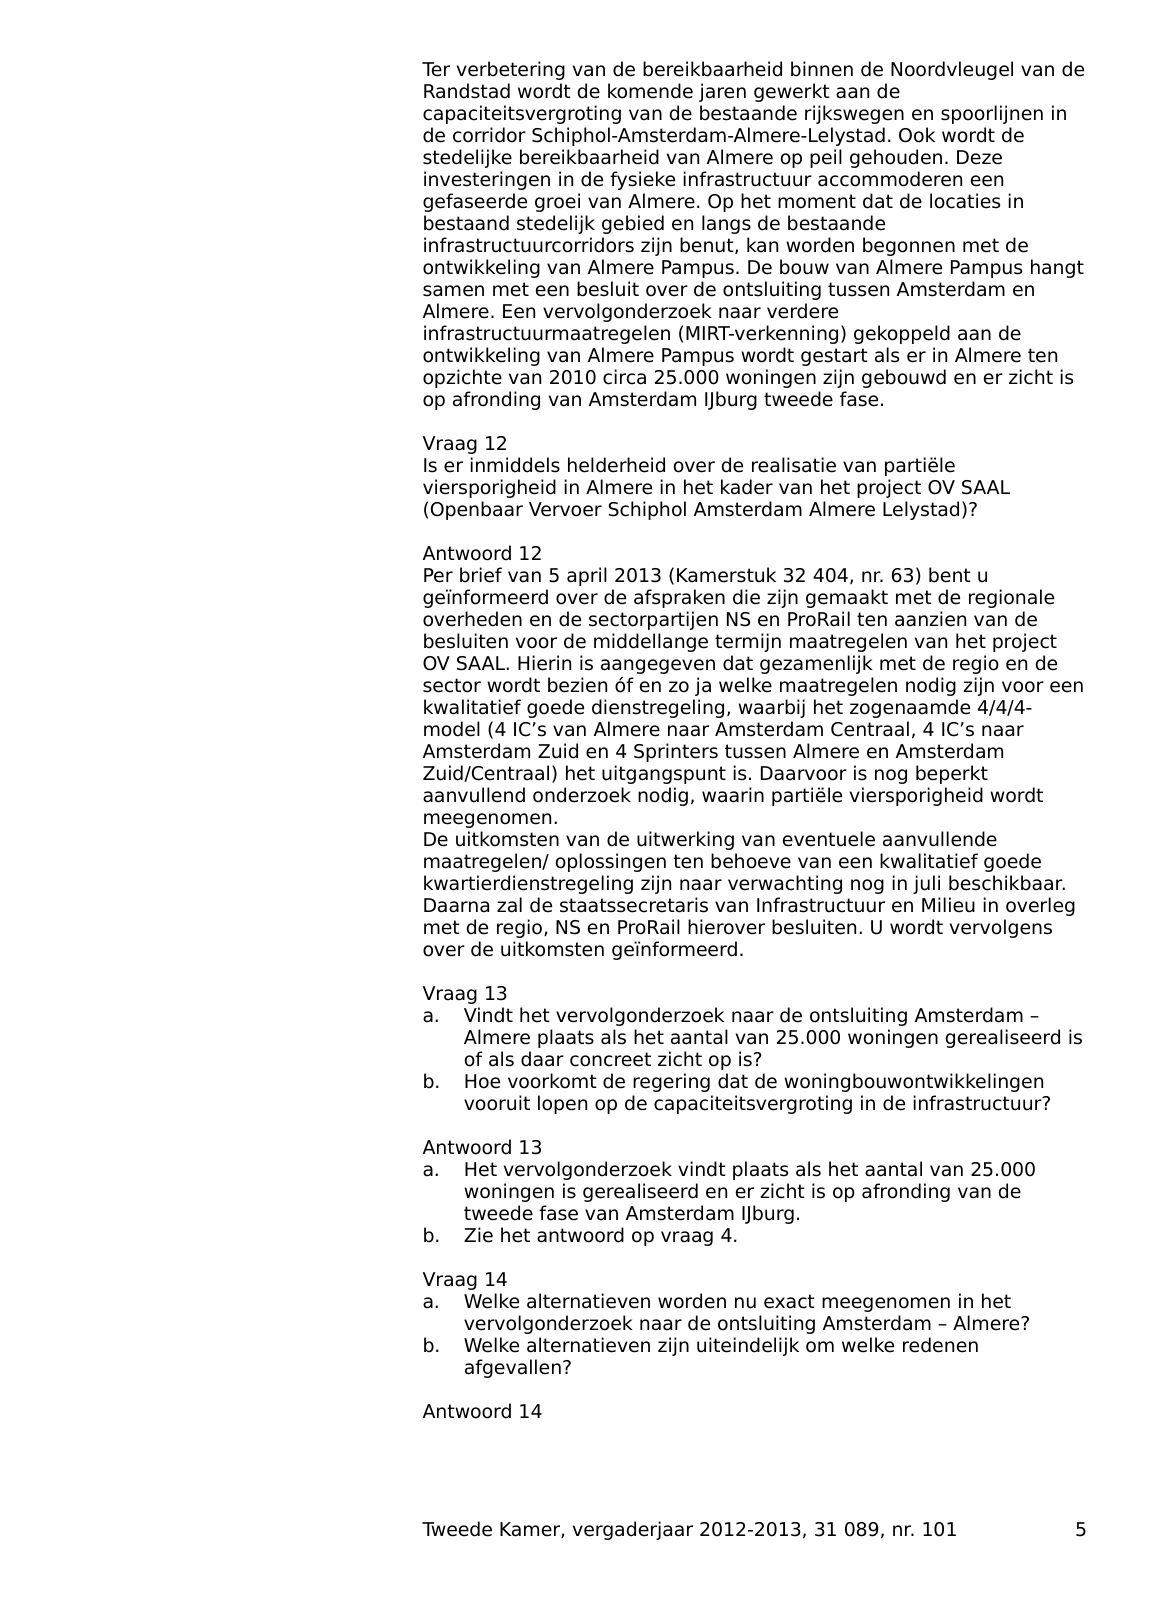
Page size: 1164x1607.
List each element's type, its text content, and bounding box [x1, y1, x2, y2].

text De uitkomsten van de uitwerking van eventuele aanvullende maatregelen/ oplossingen ten behoeve van een kwalitatief goede kwartierdienstregeling zijn naar verwachting nog in juli beschikbaar. Daarna zal de staatssecretaris van Infrastructuur en Milieu in overleg met de regio, NS en ProRail hierover besluiten. U wordt vervolgens over de uitkomsten geïnformeerd. [422, 829, 1087, 961]
text a. Het vervolgonderzoek vindt plaats als het aantal van 25.000 woningen is gerealiseerd en er zicht is op afronding van de tweede fase van Amsterdam IJburg. [422, 1159, 1087, 1225]
text b. Welke alternatieven zijn uiteindelijk om welke redenen afgevallen? [422, 1335, 1087, 1379]
text b. Hoe voorkomt de regering dat de woningbouwontwikkelingen vooruit lopen op de capaciteitsvergroting in de infrastructuur? [422, 1071, 1087, 1115]
text Vraag 13 [422, 983, 1087, 1005]
text b. Zie het antwoord op vraag 4. [422, 1225, 1087, 1247]
text a. Welke alternatieven worden nu exact meegenomen in het vervolgonderzoek naar de ontsluiting Amsterdam – Almere? [422, 1291, 1087, 1335]
text Antwoord 14 [422, 1401, 1087, 1423]
text a. Vindt het vervolgonderzoek naar de ontsluiting Amsterdam – Almere plaats als het aantal van 25.000 woningen gerealiseerd is of als daar concreet zicht op is? [422, 1005, 1087, 1071]
text Is er inmiddels helderheid over de realisatie van partiële viersporigheid in Almere in het kader van het project OV SAAL (Openbaar Vervoer Schiphol Amsterdam Almere Lelystad)? [422, 455, 1087, 521]
text Antwoord 12 [422, 543, 1087, 565]
text Antwoord 13 [422, 1137, 1087, 1159]
text Vraag 14 [422, 1269, 1087, 1291]
text Per brief van 5 april 2013 (Kamerstuk 32 404, nr. 63) bent u geïnformeerd over de afspraken die zijn gemaakt met de regionale overheden en de sectorpartijen NS en ProRail ten aanzien van de besluiten voor de middellange termijn maatregelen van het project OV SAAL. Hierin is aangegeven dat gezamenlijk met de regio en de sector wordt bezien óf en zo ja welke maatregelen nodig zijn voor een kwalitatief goede dienstregeling, waarbij het zogenaamde 4/4/4-model (4 IC’s van Almere naar Amsterdam Centraal, 4 IC’s naar Amsterdam Zuid en 4 Sprinters tussen Almere en Amsterdam Zuid/Centraal) het uitgangspunt is. Daarvoor is nog beperkt aanvullend onderzoek nodig, waarin partiële viersporigheid wordt meegenomen. [422, 565, 1087, 829]
text Ter verbetering van de bereikbaarheid binnen de Noordvleugel van de Randstad wordt de komende jaren gewerkt aan de capaciteitsvergroting van de bestaande rijkswegen en spoorlijnen in de corridor Schiphol-Amsterdam-Almere-Lelystad. Ook wordt de stedelijke bereikbaarheid van Almere op peil gehouden. Deze investeringen in de fysieke infrastructuur accommoderen een gefaseerde groei van Almere. Op het moment dat de locaties in bestaand stedelijk gebied en langs de bestaande infrastructuurcorridors zijn benut, kan worden begonnen met de ontwikkeling van Almere Pampus. De bouw van Almere Pampus hangt samen met een besluit over de ontsluiting tussen Amsterdam en Almere. Een vervolgonderzoek naar verdere infrastructuurmaatregelen (MIRT-verkenning) gekoppeld aan de ontwikkeling van Almere Pampus wordt gestart als er in Almere ten opzichte van 2010 circa 25.000 woningen zijn gebouwd en er zicht is op afronding van Amsterdam IJburg tweede fase. [422, 59, 1087, 411]
text Vraag 12 [422, 433, 1087, 455]
